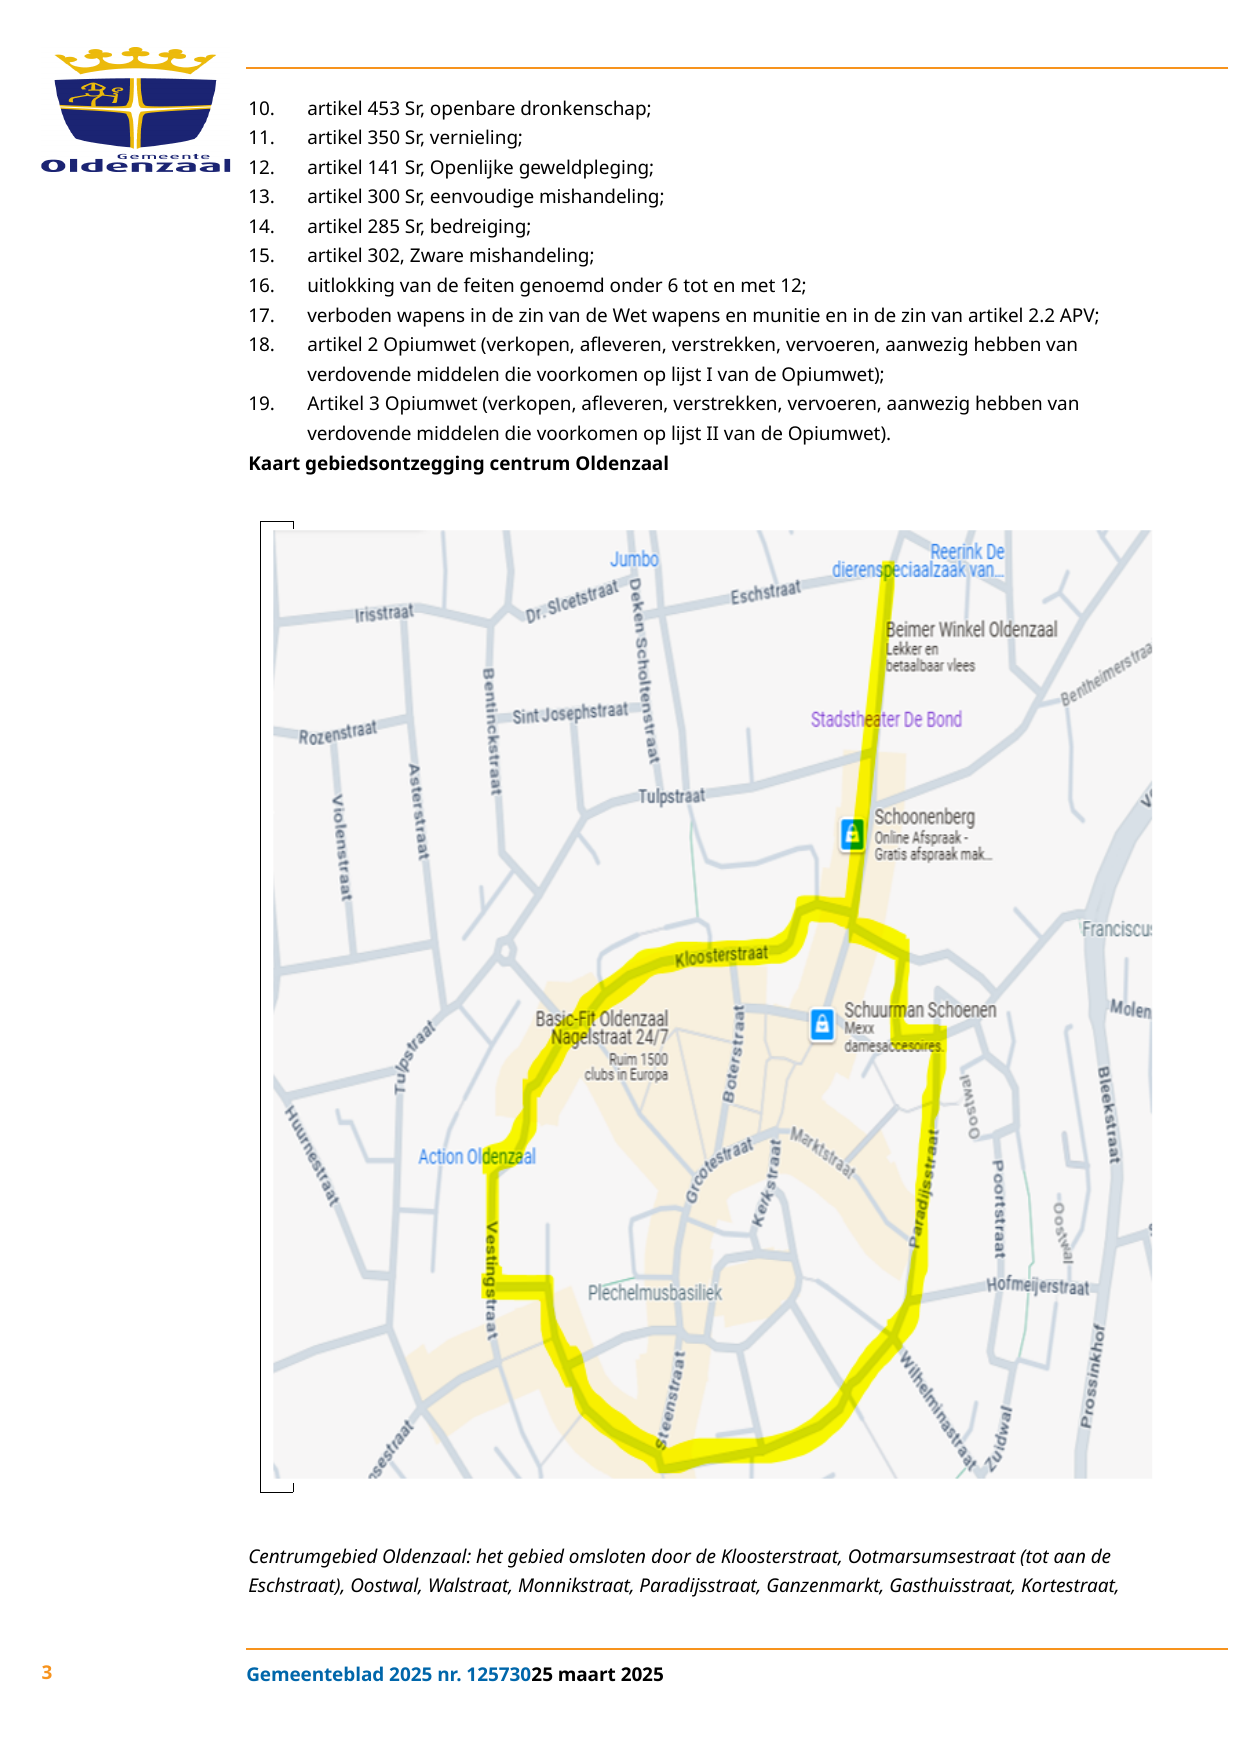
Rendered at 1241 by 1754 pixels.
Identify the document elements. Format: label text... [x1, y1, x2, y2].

list uitlokking van de feiten genoemd onder 6 tot en met 12; [248, 272, 1152, 298]
text Centrumgebied Oldenzaal: het gebied omsloten door de Kloosterstraat, Ootmarsumsestraat (tot aan de Eschstraat), Oostwal, Walstraat, Monnikstraat, Paradijsstraat, Ganzenmarkt, Gasthuisstraat, Kortestraat, [248, 1543, 1152, 1598]
list artikel 453 Sr, openbare dronkenschap; [248, 95, 1152, 121]
picture [41, 47, 231, 172]
list artikel 285 Sr, bedreiging; [248, 213, 1152, 239]
list artikel 300 Sr, eenvoudige mishandeling; [248, 183, 1152, 209]
list artikel 2 Opiumwet (verkopen, afleveren, verstrekken, vervoeren, aanwezig hebben van verdovende middelen die voorkomen op lijst I van de Opiumwet); [248, 331, 1152, 387]
list Artikel 3 Opiumwet (verkopen, afleveren, verstrekken, vervoeren, aanwezig hebben van verdovende middelen die voorkomen op lijst II van de Opiumwet). [248, 391, 1152, 446]
list artikel 350 Sr, vernieling; [248, 124, 1152, 150]
text Kaart gebiedsontzegging centrum Oldenzaal [248, 450, 1152, 476]
list verboden wapens in de zin van de Wet wapens en munitie en in de zin van artikel 2.2 APV; [248, 302, 1152, 328]
list artikel 141 Sr, Openlijke geweldpleging; [248, 154, 1152, 180]
picture [268, 529, 1155, 1483]
list artikel 302, Zware mishandeling; [248, 243, 1152, 268]
